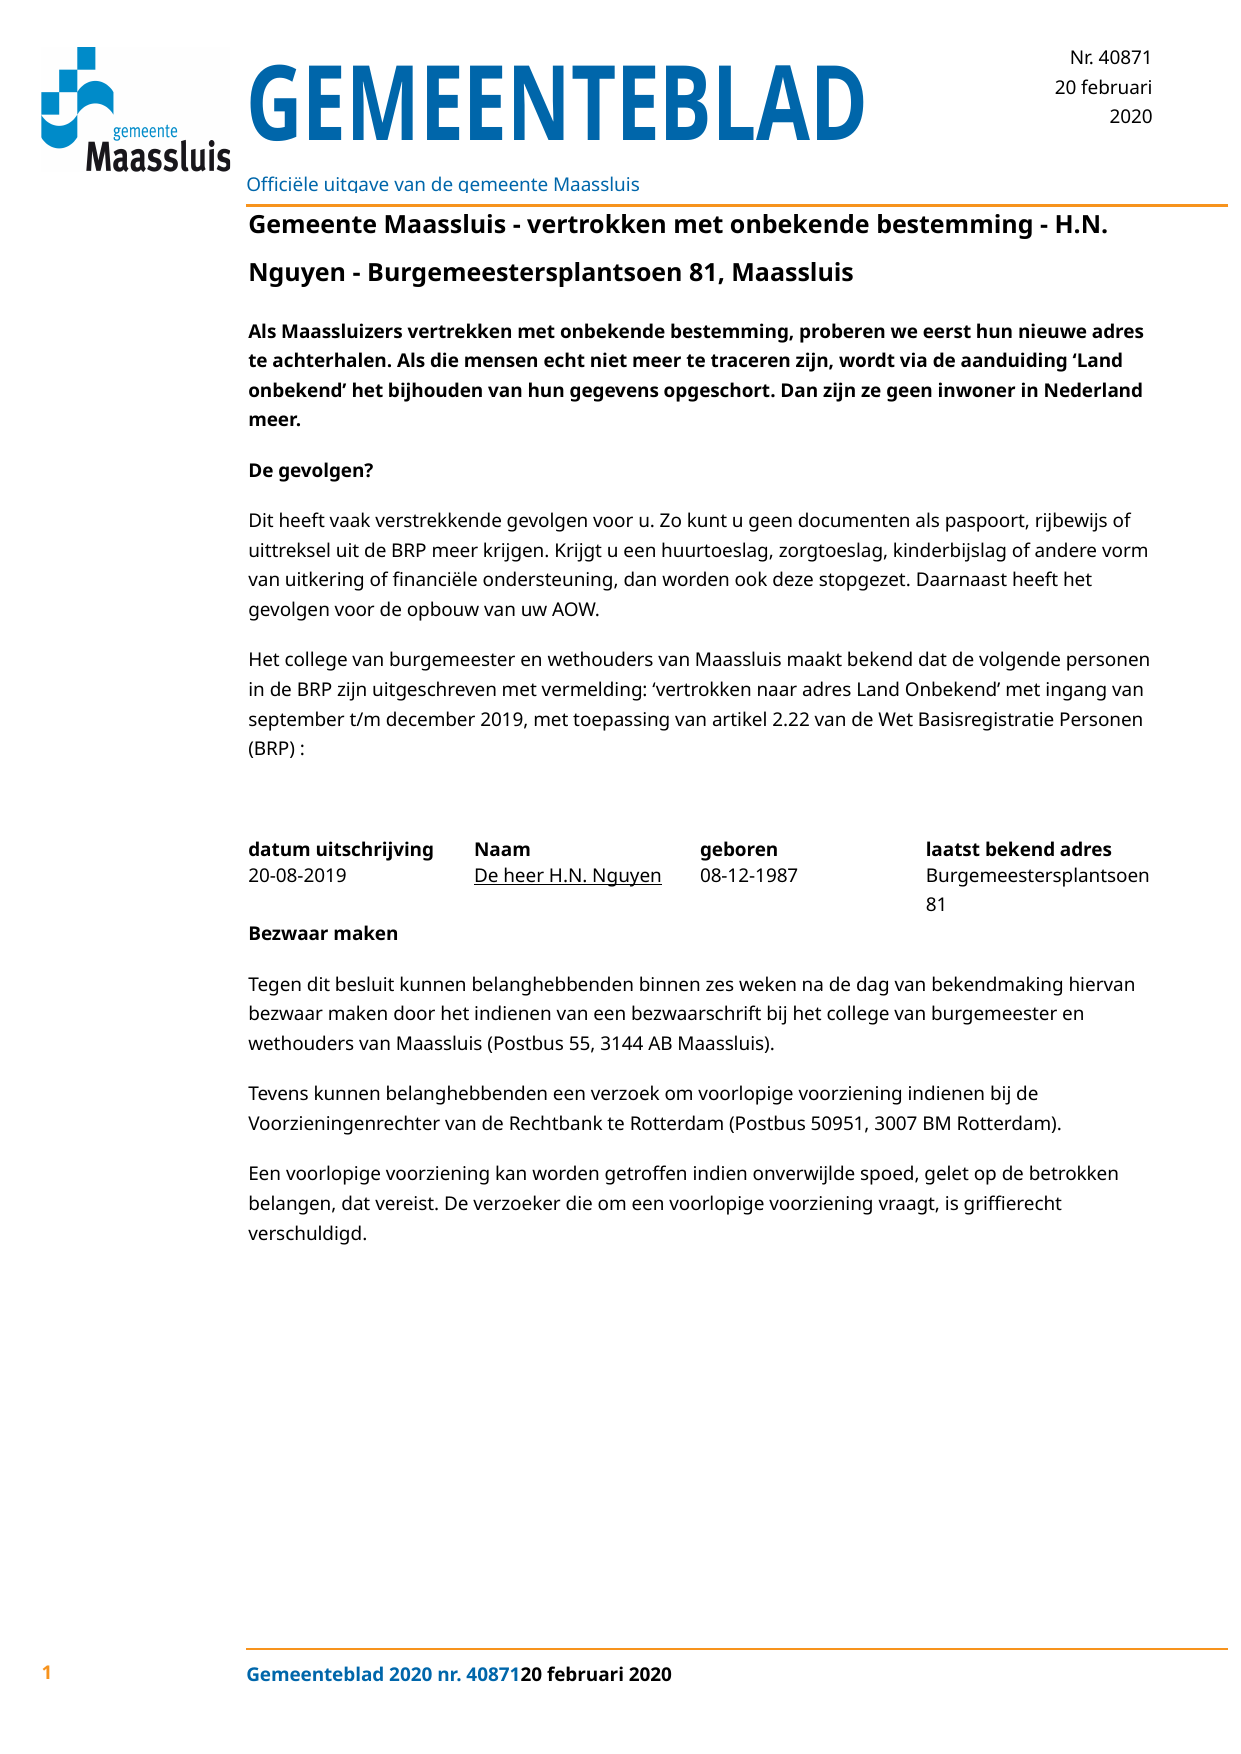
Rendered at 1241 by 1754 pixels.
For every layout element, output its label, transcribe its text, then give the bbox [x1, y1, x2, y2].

picture [41, 47, 77, 92]
picture [41, 47, 231, 172]
table_cell Burgemeestersplantsoen 81 [926, 862, 1152, 917]
table_cell 20-08-2019 [248, 862, 474, 917]
table_header datum uitschrijving [248, 836, 474, 862]
table_cell 08-12-1987 [700, 862, 926, 917]
table_header laatst bekend adres [926, 836, 1152, 862]
text Een voorlopige voorziening kan worden getroffen indien onverwijlde spoed, gelet op de betrokken belangen, dat vereist. De verzoeker die om een voorlopige voorziening vraagt, is griffierecht verschuldigd. [248, 1161, 1152, 1246]
text Dit heeft vaak verstrekkende gevolgen voor u. Zo kunt u geen documenten als paspoort, rijbewijs of uittreksel uit de BRP meer krijgen. Krijgt u een huurtoeslag, zorgtoeslag, kinderbijslag of andere vorm van uitkering of financiële ondersteuning, dan worden ook deze stopgezet. Daarnaast heeft het gevolgen voor de opbouw van uw AOW. [248, 507, 1152, 622]
text Als Maassluizers vertrekken met onbekende bestemming, proberen we eerst hun nieuwe adres te achterhalen. Als die mensen echt niet meer te traceren zijn, wordt via de aanduiding ‘Land onbekend’ het bijhouden van hun gegevens opgeschort. Dan zijn ze geen inwoner in Nederland meer. [248, 318, 1152, 432]
text Bezwaar maken [248, 921, 1152, 946]
text Tegen dit besluit kunnen belanghebbenden binnen zes weken na de dag van bekendmaking hiervan bezwaar maken door het indienen van een bezwaarschrift bij het college van burgemeester en wethouders van Maassluis (Postbus 55, 3144 AB Maassluis). [248, 971, 1152, 1056]
table_header geboren [700, 836, 926, 862]
table_cell De heer H.N. Nguyen [474, 862, 700, 917]
table_header Naam [474, 836, 700, 862]
text Het college van burgemeester en wethouders van Maassluis maakt bekend dat de volgende personen in de BRP zijn uitgeschreven met vermelding: ‘vertrokken naar adres Land Onbekend’ met ingang van september t/m december 2019, met toepassing van artikel 2.22 van de Wet Basisregistratie Personen (BRP) : [248, 647, 1152, 761]
text De gevolgen? [248, 457, 1152, 483]
text Gemeente Maassluis - vertrokken met onbekende bestemming - H.N. Nguyen - Burgemeestersplantsoen 81, Maassluis [248, 207, 1152, 288]
text Tevens kunnen belanghebbenden een verzoek om voorlopige voorziening indienen bij de Voorzieningenrechter van de Rechtbank te Rotterdam (Postbus 50951, 3007 BM Rotterdam). [248, 1081, 1152, 1136]
